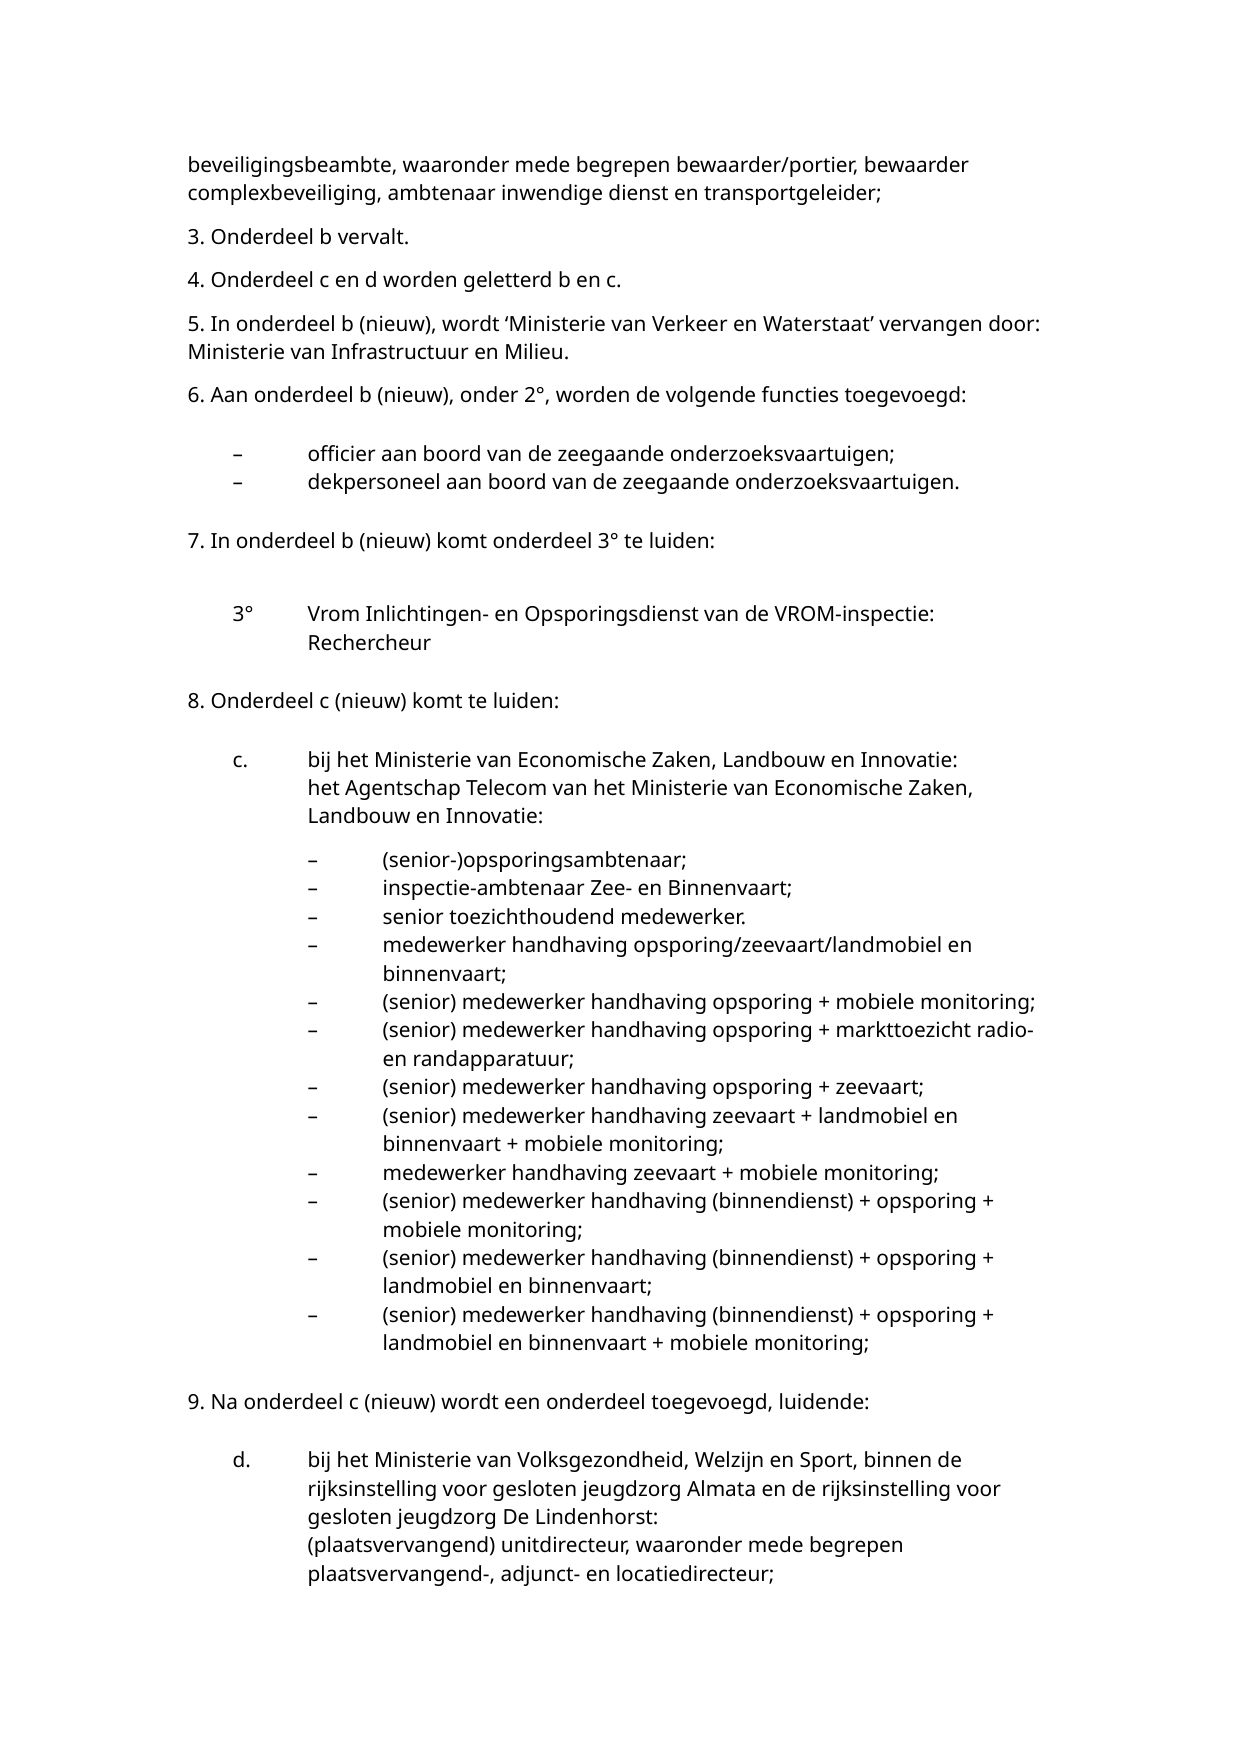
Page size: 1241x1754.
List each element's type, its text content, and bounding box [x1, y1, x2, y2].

list officier aan boord van de zeegaande onderzoeksvaartuigen; [232, 439, 1053, 467]
list (senior) medewerker handhaving (binnendienst) + opsporing + landmobiel en binnenvaart + mobiele monitoring; [307, 1300, 1053, 1357]
list (plaatsvervangend) unitdirecteur, waaronder mede begrepen plaatsvervangend-, adjunct- en locatiedirecteur; [232, 1531, 1053, 1587]
text beveiligingsbeambte, waaronder mede begrepen bewaarder/portier, bewaarder complexbeveiliging, ambtenaar inwendige dienst en transportgeleider; [187, 150, 1053, 207]
list (senior) medewerker handhaving (binnendienst) + opsporing + mobiele monitoring; [307, 1186, 1053, 1243]
list dekpersoneel aan boord van de zeegaande onderzoeksvaartuigen. [232, 467, 1053, 496]
list (senior-)opsporingsambtenaar; [307, 845, 1053, 873]
list (senior) medewerker handhaving (binnendienst) + opsporing + landmobiel en binnenvaart; [307, 1243, 1053, 1300]
text 3. Onderdeel b vervalt. [187, 222, 1053, 250]
list (senior) medewerker handhaving opsporing + markttoezicht radio- en randapparatuur; [307, 1016, 1053, 1072]
list inspectie-ambtenaar Zee- en Binnenvaart; [307, 873, 1053, 902]
text 9. Na onderdeel c (nieuw) wordt een onderdeel toegevoegd, luidende: [187, 1387, 1053, 1415]
list (senior) medewerker handhaving opsporing + zeevaart; [307, 1072, 1053, 1101]
list Vrom Inlichtingen- en Opsporingsdienst van de VROM-inspectie: Rechercheur [232, 599, 1053, 656]
list senior toezichthoudend medewerker. [307, 902, 1053, 930]
list medewerker handhaving zeevaart + mobiele monitoring; [307, 1158, 1053, 1186]
list (senior) medewerker handhaving zeevaart + landmobiel en binnenvaart + mobiele monitoring; [307, 1101, 1053, 1158]
text 8. Onderdeel c (nieuw) komt te luiden: [187, 686, 1053, 715]
list medewerker handhaving opsporing/zeevaart/landmobiel en binnenvaart; [307, 930, 1053, 987]
list bij het Ministerie van Volksgezondheid, Welzijn en Sport, binnen de rijksinstelling voor gesloten jeugdzorg Almata en de rijksinstelling voor gesloten jeugdzorg De Lindenhorst: [232, 1445, 1053, 1531]
list bij het Ministerie van Economische Zaken, Landbouw en Innovatie: [232, 745, 1053, 773]
list (senior) medewerker handhaving opsporing + mobiele monitoring; [307, 987, 1053, 1016]
text 7. In onderdeel b (nieuw) komt onderdeel 3° te luiden: [187, 526, 1053, 554]
text 6. Aan onderdeel b (nieuw), onder 2°, worden de volgende functies toegevoegd: [187, 381, 1053, 409]
text 4. Onderdeel c en d worden geletterd b en c. [187, 265, 1053, 294]
list het Agentschap Telecom van het Ministerie van Economische Zaken, Landbouw en Innovatie: [232, 773, 1053, 830]
text 5. In onderdeel b (nieuw), wordt ‘Ministerie van Verkeer en Waterstaat’ vervangen door: Ministerie van Infrastructuur en Milieu. [187, 309, 1053, 366]
